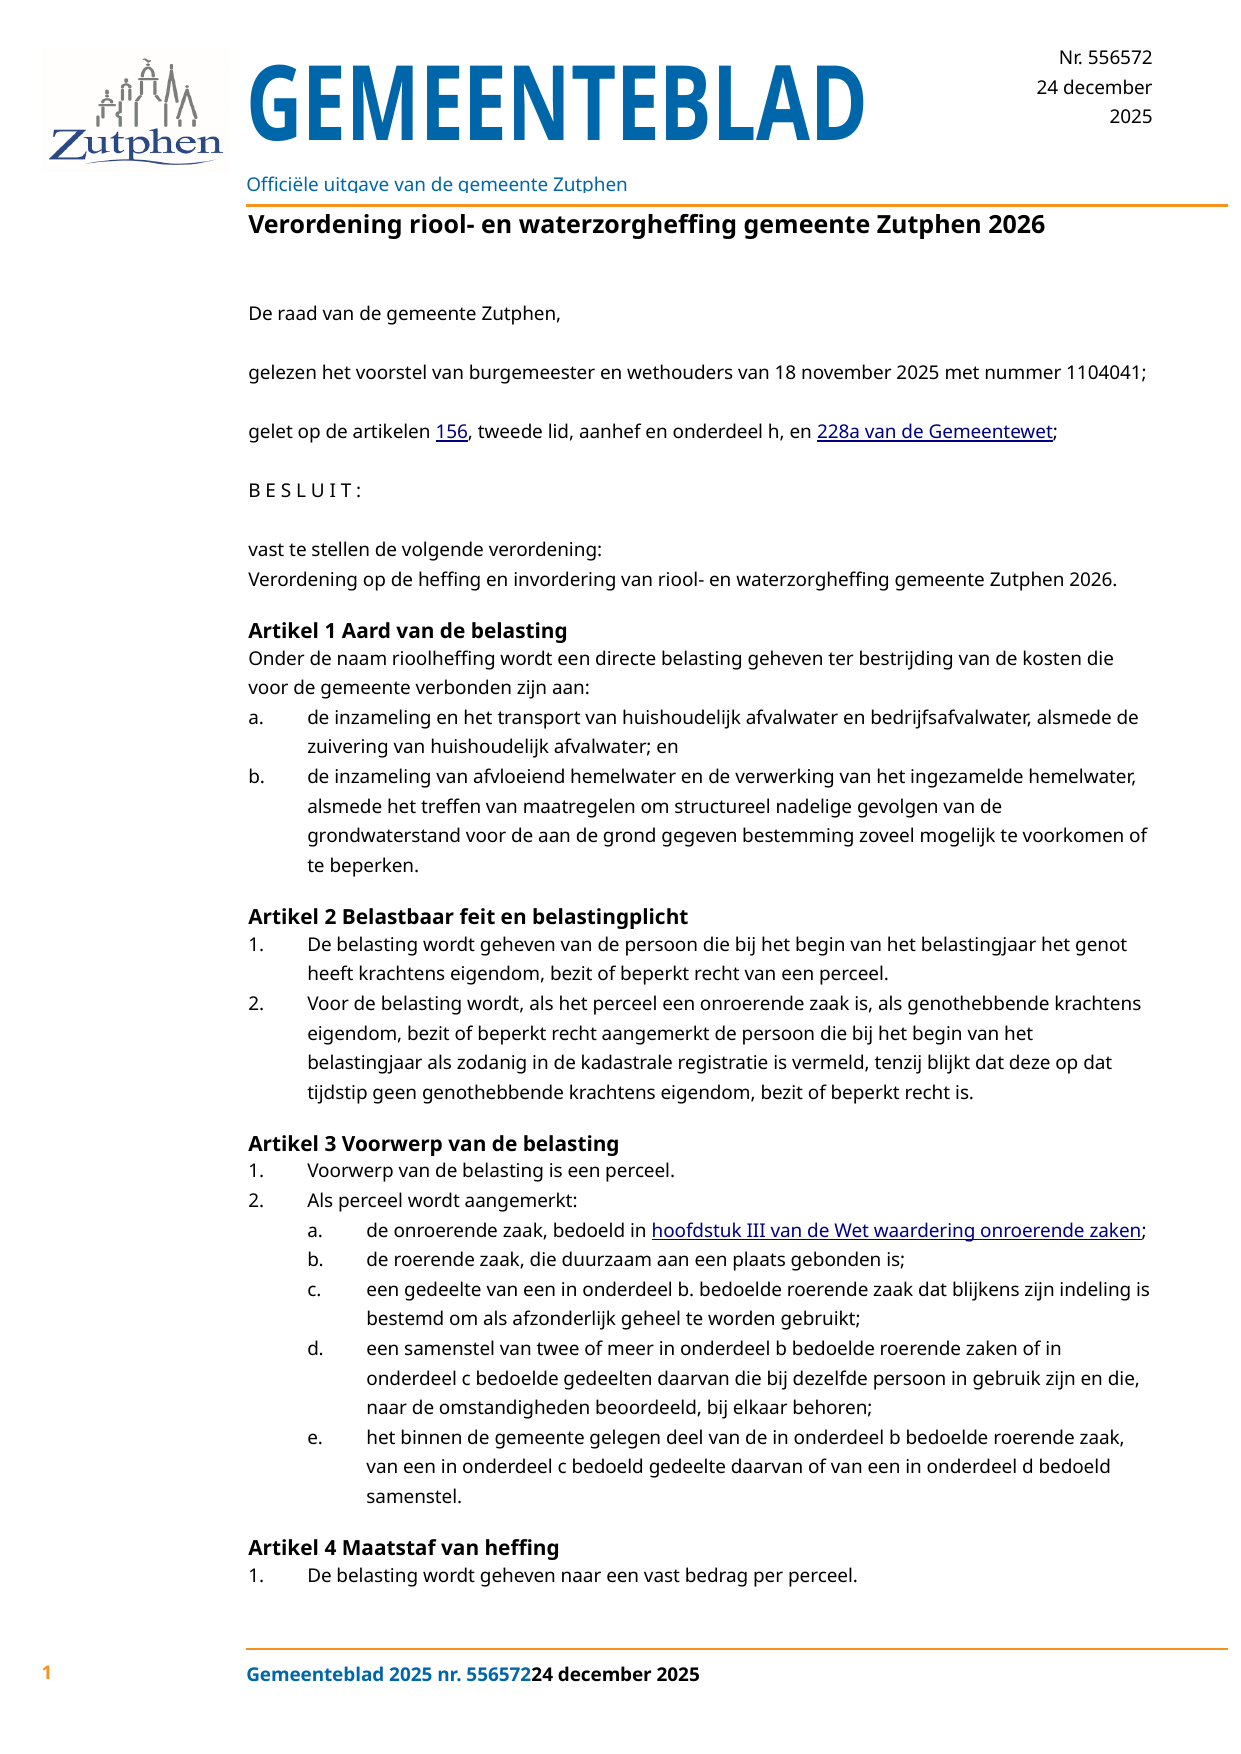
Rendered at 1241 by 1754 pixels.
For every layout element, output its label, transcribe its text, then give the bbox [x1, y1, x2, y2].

text Verordening op de heffing en invordering van riool- en waterzorgheffing gemeente Zutphen 2026. [248, 566, 1152, 592]
text Artikel 1 Aard van de belasting [248, 617, 1152, 645]
text Verordening riool- en waterzorgheffing gemeente Zutphen 2026 [248, 207, 1152, 241]
list De belasting wordt geheven van de persoon die bij het begin van het belastingjaar het genot heeft krachtens eigendom, bezit of beperkt recht van een perceel. [248, 931, 1152, 986]
text De raad van de gemeente Zutphen, [248, 300, 1152, 326]
text gelezen het voorstel van burgemeester en wethouders van 18 november 2025 met nummer 1104041; [248, 359, 1152, 385]
text Onder de naam rioolheffing wordt een directe belasting geheven ter bestrijding van de kosten die voor de gemeente verbonden zijn aan: [248, 645, 1152, 700]
list Als perceel wordt aangemerkt: [248, 1187, 1152, 1213]
list de inzameling van afvloeiend hemelwater en de verwerking van het ingezamelde hemelwater, alsmede het treffen van maatregelen om structureel nadelige gevolgen van de grondwaterstand voor de aan de grond gegeven bestemming zoveel mogelijk te voorkomen of te beperken. [248, 763, 1152, 878]
list de inzameling en het transport van huishoudelijk afvalwater en bedrijfsafvalwater, alsmede de zuivering van huishoudelijk afvalwater; en [248, 704, 1152, 759]
text Artikel 2 Belastbaar feit en belastingplicht [248, 902, 1152, 931]
picture [41, 47, 231, 172]
text vast te stellen de volgende verordening: [248, 537, 1152, 562]
list een samenstel van twee of meer in onderdeel b bedoelde roerende zaken of in onderdeel c bedoelde gedeelten daarvan die bij dezelfde persoon in gebruik zijn en die, naar de omstandigheden beoordeeld, bij elkaar behoren; [307, 1335, 1152, 1420]
text B E S L U I T : [248, 477, 1152, 503]
list het binnen de gemeente gelegen deel van de in onderdeel b bedoelde roerende zaak, van een in onderdeel c bedoeld gedeelte daarvan of van een in onderdeel d bedoeld samenstel. [307, 1424, 1152, 1509]
list De belasting wordt geheven naar een vast bedrag per perceel. [248, 1562, 1152, 1588]
list de roerende zaak, die duurzaam aan een plaats gebonden is; [307, 1246, 1152, 1272]
list Voorwerp van de belasting is een perceel. [248, 1158, 1152, 1183]
list een gedeelte van een in onderdeel b. bedoelde roerende zaak dat blijkens zijn indeling is bestemd om als afzonderlijk geheel te worden gebruikt; [307, 1276, 1152, 1331]
text gelet op de artikelen 156, tweede lid, aanhef en onderdeel h, en 228a van de Gemeentewet; [248, 418, 1152, 444]
list Voor de belasting wordt, als het perceel een onroerende zaak is, als genothebbende krachtens eigendom, bezit of beperkt recht aangemerkt de persoon die bij het begin van het belastingjaar als zodanig in de kadastrale registratie is vermeld, tenzij blijkt dat deze op dat tijdstip geen genothebbende krachtens eigendom, bezit of beperkt recht is. [248, 990, 1152, 1104]
text Artikel 3 Voorwerp van de belasting [248, 1129, 1152, 1158]
text Artikel 4 Maatstaf van heffing [248, 1533, 1152, 1562]
list de onroerende zaak, bedoeld in hoofdstuk III van de Wet waardering onroerende zaken; [307, 1217, 1152, 1243]
